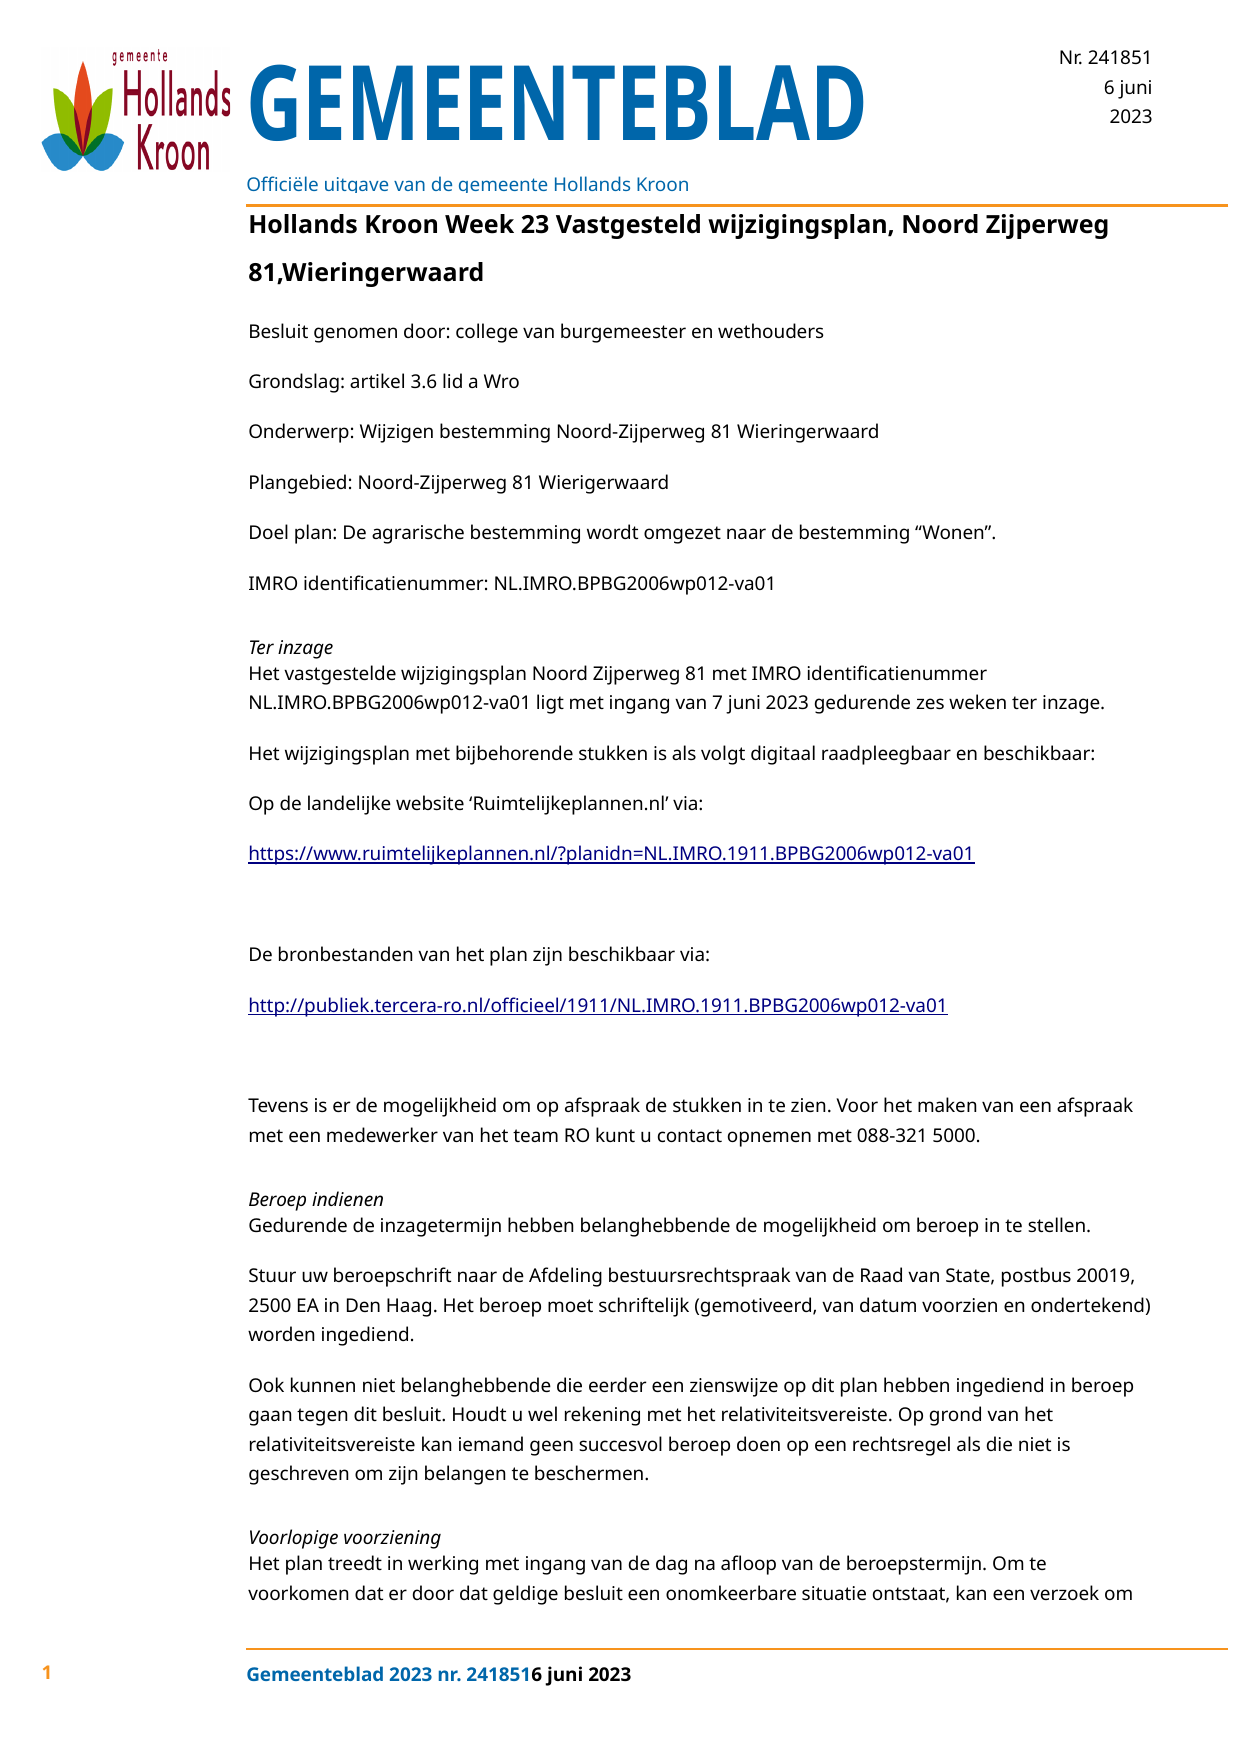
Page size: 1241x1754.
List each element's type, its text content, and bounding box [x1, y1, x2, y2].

text Stuur uw beroepschrift naar de Afdeling bestuursrechtspraak van de Raad van State, postbus 20019, 2500 EA in Den Haag. Het beroep moet schriftelijk (gemotiveerd, van datum voorzien en ondertekend) worden ingediend. [248, 1262, 1152, 1347]
text Plangebied: Noord-Zijperweg 81 Wierigerwaard [248, 469, 1152, 495]
text De bronbestanden van het plan zijn beschikbaar via: [248, 941, 1152, 967]
text Besluit genomen door: college van burgemeester en wethouders [248, 318, 1152, 344]
text Grondslag: artikel 3.6 lid a Wro [248, 368, 1152, 394]
text IMRO identificatienummer: NL.IMRO.BPBG2006wp012-va01 [248, 570, 1152, 596]
text Het wijzigingsplan met bijbehorende stukken is als volgt digitaal raadpleegbaar en beschikbaar: [248, 740, 1152, 765]
text Hollands Kroon Week 23 Vastgesteld wijzigingsplan, Noord Zijperweg 81,Wieringerwaard [248, 207, 1152, 288]
text Beroep indienen [248, 1186, 1152, 1212]
text Het plan treedt in werking met ingang van de dag na afloop van de beroepstermijn. Om te voorkomen dat er door dat geldige besluit een onomkeerbare situatie ontstaat, kan een verzoek om [248, 1550, 1152, 1606]
picture [41, 47, 231, 172]
text Gedurende de inzagetermijn hebben belanghebbende de mogelijkheid om beroep in te stellen. [248, 1212, 1152, 1238]
text http://publiek.tercera-ro.nl/officieel/1911/NL.IMRO.1911.BPBG2006wp012-va01 [248, 992, 1152, 1017]
text https://www.ruimtelijkeplannen.nl/?planidn=NL.IMRO.1911.BPBG2006wp012-va01 [248, 841, 1152, 866]
text Ook kunnen niet belanghebbende die eerder een zienswijze op dit plan hebben ingediend in beroep gaan tegen dit besluit. Houdt u wel rekening met het relativiteitsvereiste. Op grond van het relativiteitsvereiste kan iemand geen succesvol beroep doen op een rechtsregel als die niet is geschreven om zijn belangen te beschermen. [248, 1372, 1152, 1486]
text Tevens is er de mogelijkheid om op afspraak de stukken in te zien. Voor het maken van een afspraak met een medewerker van het team RO kunt u contact opnemen met 088-321 5000. [248, 1093, 1152, 1148]
text Ter inzage [248, 634, 1152, 660]
text Het vastgestelde wijzigingsplan Noord Zijperweg 81 met IMRO identificatienummer NL.IMRO.BPBG2006wp012-va01 ligt met ingang van 7 juni 2023 gedurende zes weken ter inzage. [248, 660, 1152, 715]
text Voorlopige voorziening [248, 1524, 1152, 1550]
text Doel plan: De agrarische bestemming wordt omgezet naar de bestemming “Wonen”. [248, 519, 1152, 545]
text Op de landelijke website ‘Ruimtelijkeplannen.nl’ via: [248, 790, 1152, 816]
text Onderwerp: Wijzigen bestemming Noord-Zijperweg 81 Wieringerwaard [248, 419, 1152, 444]
